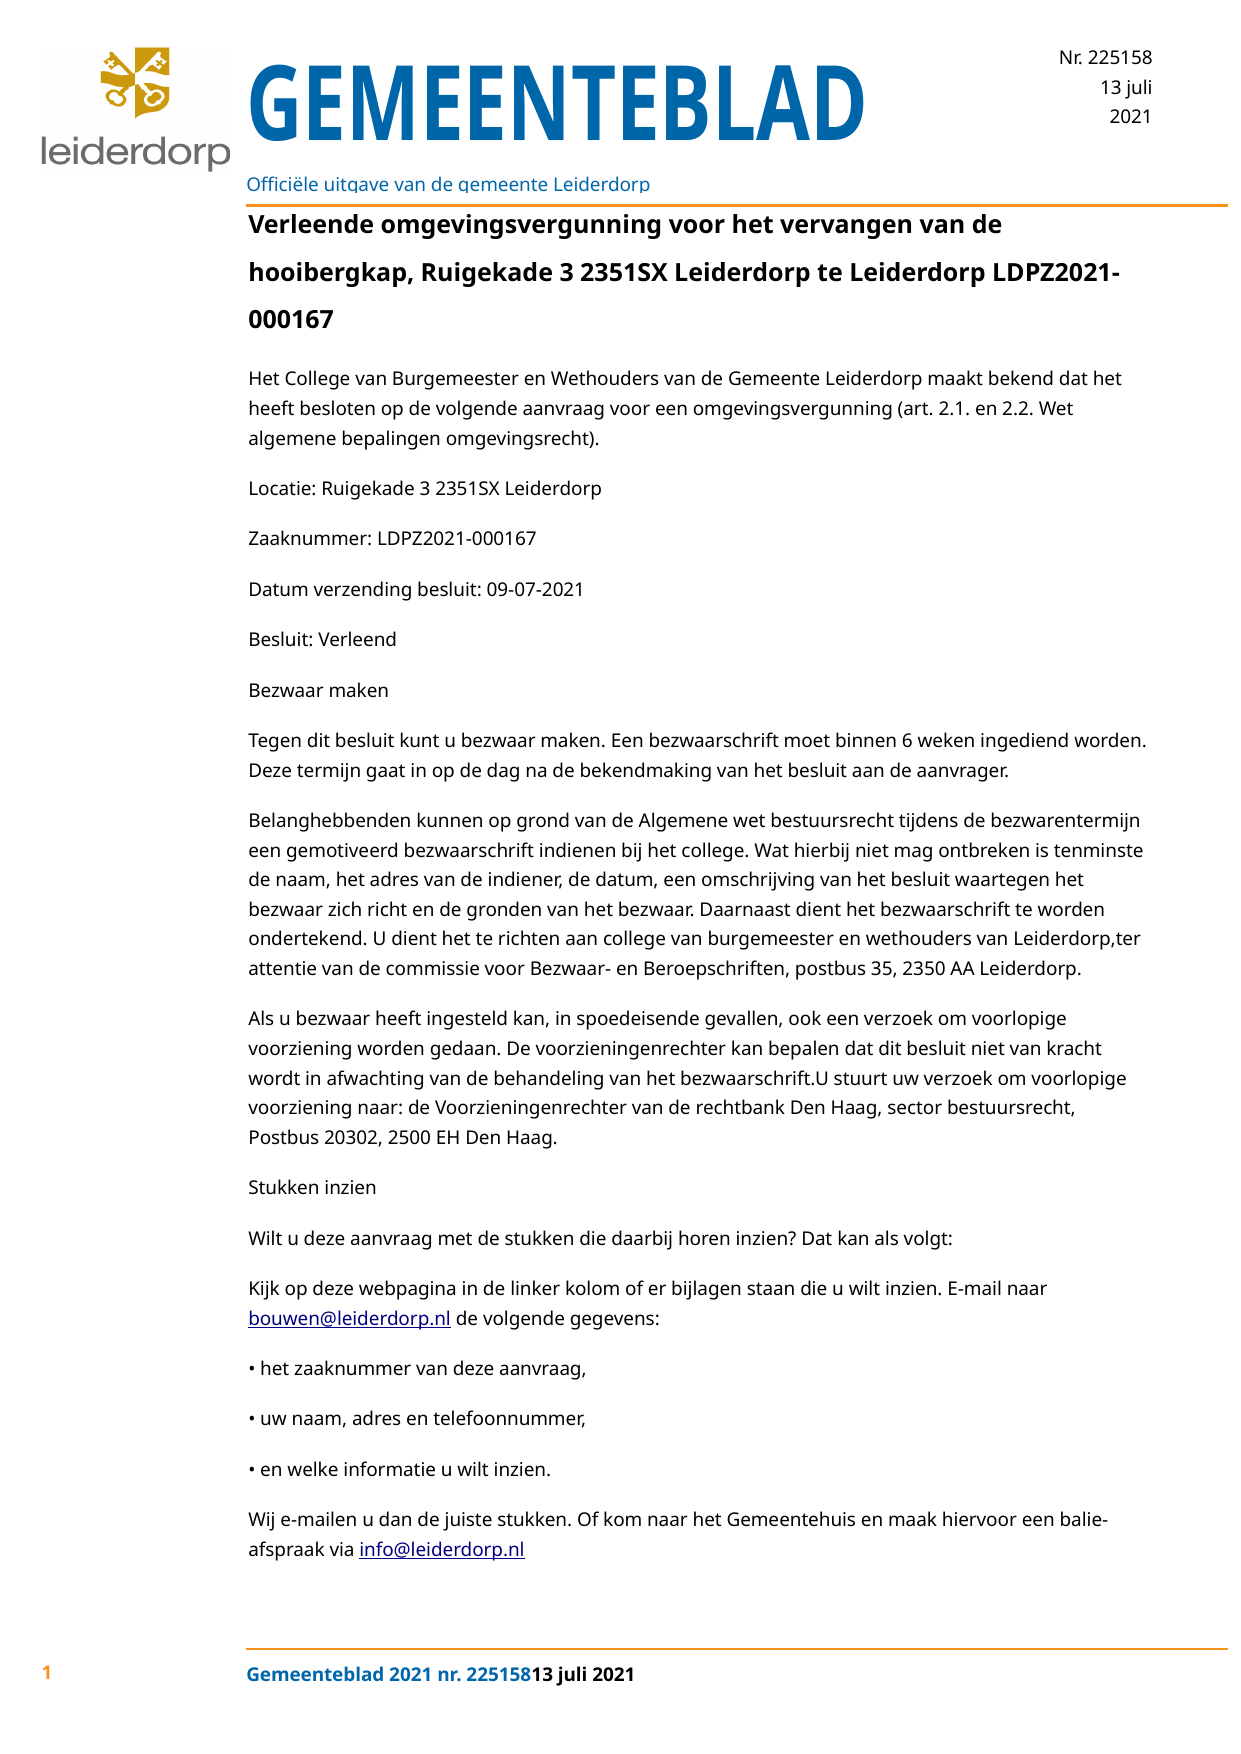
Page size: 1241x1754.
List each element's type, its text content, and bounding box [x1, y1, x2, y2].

text Het College van Burgemeester en Wethouders van de Gemeente Leiderdorp maakt bekend dat het heeft besloten op de volgende aanvraag voor een omgevingsvergunning (art. 2.1. en 2.2. Wet algemene bepalingen omgevingsrecht). [248, 366, 1152, 450]
text Kijk op deze webpagina in de linker kolom of er bijlagen staan die u wilt inzien. E-mail naar bouwen@leiderdorp.nl de volgende gegevens: [248, 1275, 1152, 1330]
text Zaaknummer: LDPZ2021-000167 [248, 526, 1152, 551]
text Besluit: Verleend [248, 626, 1152, 652]
text Belanghebbenden kunnen op grond van de Algemene wet bestuursrecht tijdens de bezwarentermijn een gemotiveerd bezwaarschrift indienen bij het college. Wat hierbij niet mag ontbreken is tenminste de naam, het adres van de indiener, de datum, een omschrijving van het besluit waartegen het bezwaar zich richt en de gronden van het bezwaar. Daarnaast dient het bezwaarschrift te worden ondertekend. U dient het te richten aan college van burgemeester en wethouders van Leiderdorp,ter attentie van de commissie voor Bezwaar- en Beroepschriften, postbus 35, 2350 AA Leiderdorp. [248, 807, 1152, 981]
text Locatie: Ruigekade 3 2351SX Leiderdorp [248, 475, 1152, 501]
text • en welke informatie u wilt inzien. [248, 1456, 1152, 1482]
text • het zaaknummer van deze aanvraag, [248, 1355, 1152, 1381]
text Stukken inzien [248, 1174, 1152, 1200]
picture [41, 47, 231, 172]
text Als u bezwaar heeft ingesteld kan, in spoedeisende gevallen, ook een verzoek om voorlopige voorziening worden gedaan. De voorzieningenrechter kan bepalen dat dit besluit niet van kracht wordt in afwachting van de behandeling van het bezwaarschrift.U stuurt uw verzoek om voorlopige voorziening naar: de Voorzieningenrechter van de rechtbank Den Haag, sector bestuursrecht, Postbus 20302, 2500 EH Den Haag. [248, 1006, 1152, 1149]
text Wij e-mailen u dan de juiste stukken. Of kom naar het Gemeentehuis en maak hiervoor een balie-afspraak via info@leiderdorp.nl [248, 1506, 1152, 1562]
text Datum verzending besluit: 09-07-2021 [248, 576, 1152, 602]
text Wilt u deze aanvraag met de stukken die daarbij horen inzien? Dat kan als volgt: [248, 1225, 1152, 1250]
text • uw naam, adres en telefoonnummer, [248, 1406, 1152, 1431]
text Verleende omgevingsvergunning voor het vervangen van de hooibergkap, Ruigekade 3 2351SX Leiderdorp te Leiderdorp LDPZ2021-000167 [248, 207, 1152, 336]
text Bezwaar maken [248, 677, 1152, 702]
text Tegen dit besluit kunt u bezwaar maken. Een bezwaarschrift moet binnen 6 weken ingediend worden. Deze termijn gaat in op de dag na de bekendmaking van het besluit aan de aanvrager. [248, 727, 1152, 782]
